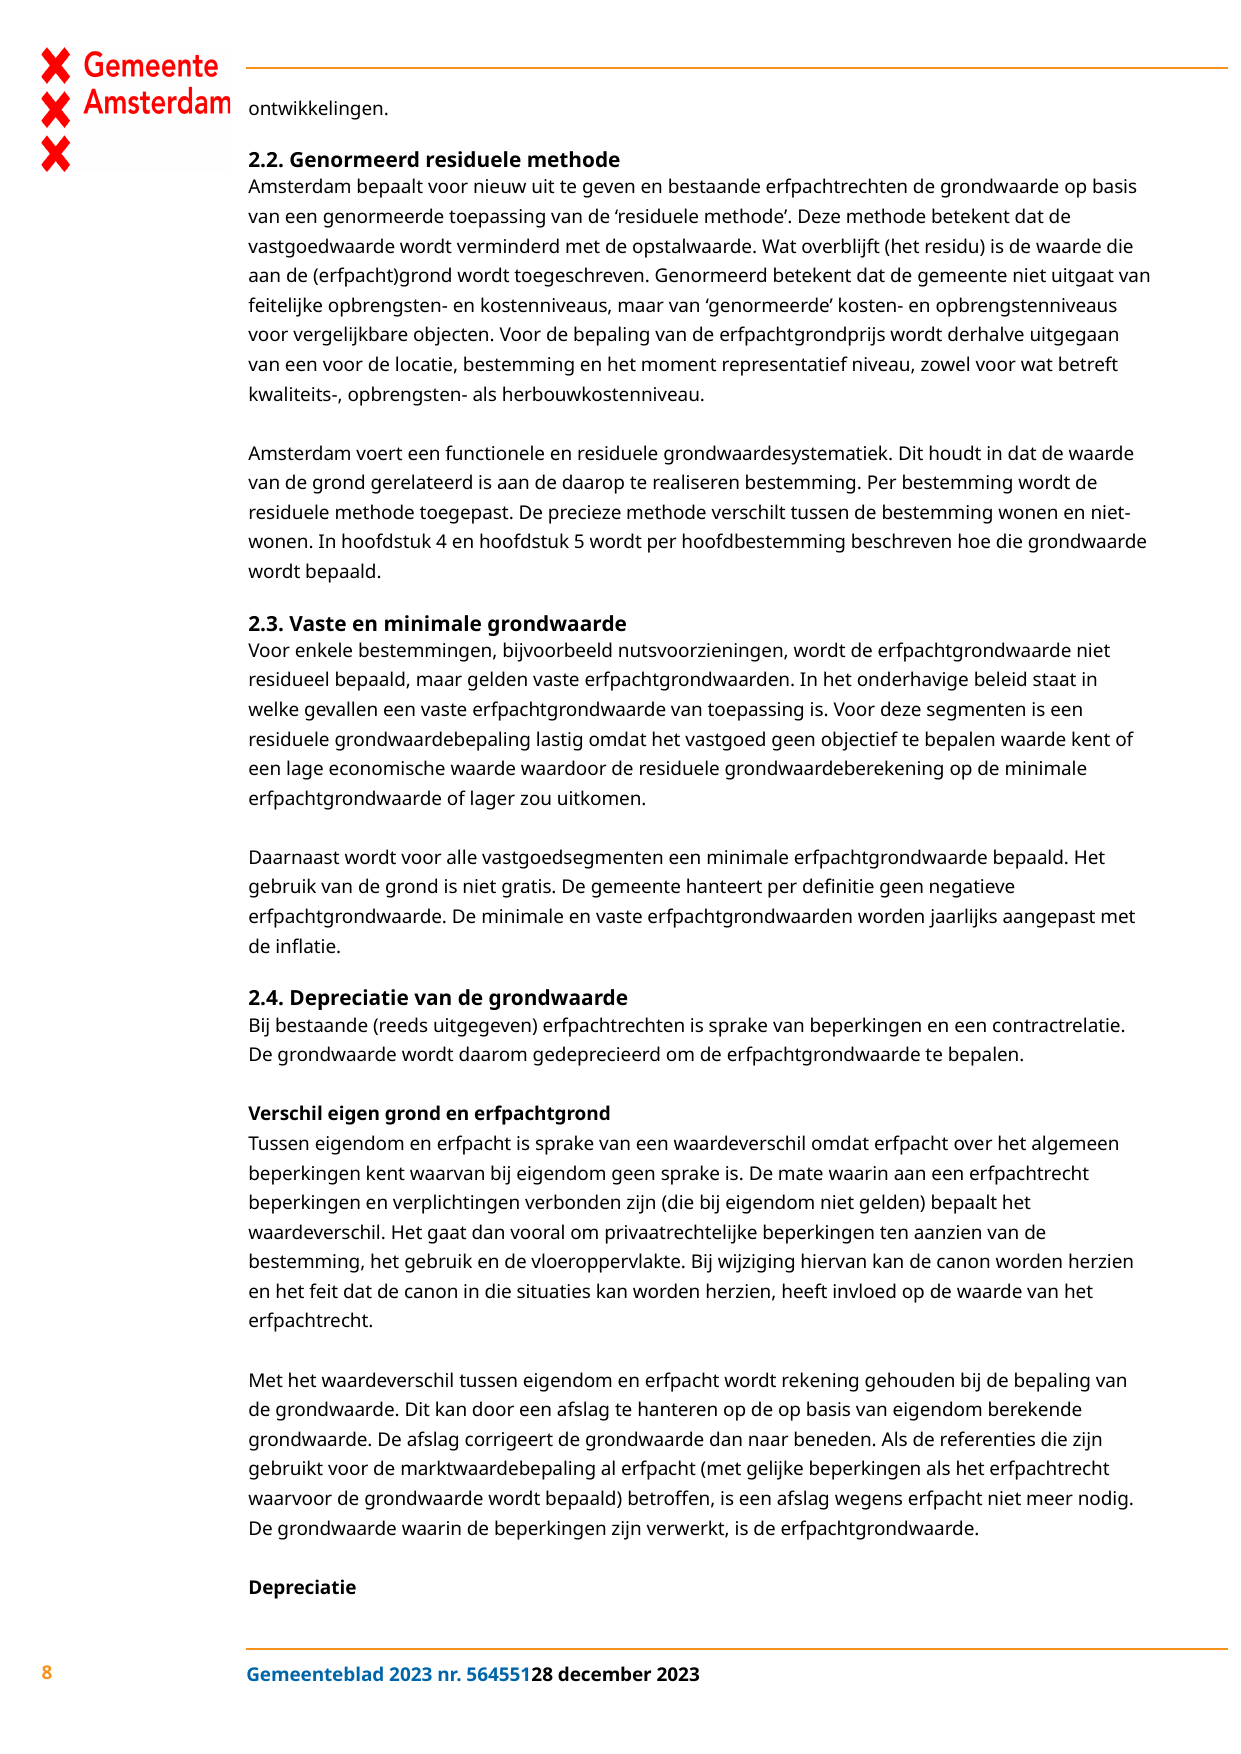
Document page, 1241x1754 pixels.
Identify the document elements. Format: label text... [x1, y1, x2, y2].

text 2.2. Genormeerd residuele methode [248, 145, 1152, 174]
text ontwikkelingen. [248, 95, 1152, 121]
text Daarnaast wordt voor alle vastgoedsegmenten een minimale erfpachtgrondwaarde bepaald. Het gebruik van de grond is niet gratis. De gemeente hanteert per definitie geen negatieve erfpachtgrondwaarde. De minimale en vaste erfpachtgrondwaarden worden jaarlijks aangepast met de inflatie. [248, 844, 1152, 959]
text Met het waardeverschil tussen eigendom en erfpacht wordt rekening gehouden bij de bepaling van de grondwaarde. Dit kan door een afslag te hanteren op de op basis van eigendom berekende grondwaarde. De afslag corrigeert de grondwaarde dan naar beneden. Als de referenties die zijn gebruikt voor de marktwaardebepaling al erfpacht (met gelijke beperkingen als het erfpachtrecht waarvoor de grondwaarde wordt bepaald) betroffen, is een afslag wegens erfpacht niet meer nodig. De grondwaarde waarin de beperkingen zijn verwerkt, is de erfpachtgrondwaarde. [248, 1367, 1152, 1540]
text Voor enkele bestemmingen, bijvoorbeeld nutsvoorzieningen, wordt de erfpachtgrondwaarde niet residueel bepaald, maar gelden vaste erfpachtgrondwaarden. In het onderhavige beleid staat in welke gevallen een vaste erfpachtgrondwaarde van toepassing is. Voor deze segmenten is een residuele grondwaardebepaling lastig omdat het vastgoed geen objectief te bepalen waarde kent of een lage economische waarde waardoor de residuele grondwaardeberekening op de minimale erfpachtgrondwaarde of lager zou uitkomen. [248, 637, 1152, 811]
picture [41, 47, 231, 172]
text Depreciatie [248, 1574, 1152, 1599]
text Tussen eigendom en erfpacht is sprake van een waardeverschil omdat erfpacht over het algemeen beperkingen kent waarvan bij eigendom geen sprake is. De mate waarin aan een erfpachtrecht beperkingen en verplichtingen verbonden zijn (die bij eigendom niet gelden) bepaalt het waardeverschil. Het gaat dan vooral om privaatrechtelijke beperkingen ten aanzien van de bestemming, het gebruik en de vloeroppervlakte. Bij wijziging hiervan kan de canon worden herzien en het feit dat de canon in die situaties kan worden herzien, heeft invloed op de waarde van het erfpachtrecht. [248, 1130, 1152, 1333]
text 2.3. Vaste en minimale grondwaarde [248, 609, 1152, 637]
text Amsterdam voert een functionele en residuele grondwaardesystematiek. Dit houdt in dat de waarde van de grond gerelateerd is aan de daarop te realiseren bestemming. Per bestemming wordt de residuele methode toegepast. De precieze methode verschilt tussen de bestemming wonen en niet-wonen. In hoofdstuk 4 en hoofdstuk 5 wordt per hoofdbestemming beschreven hoe die grondwaarde wordt bepaald. [248, 440, 1152, 584]
text Verschil eigen grond en erfpachtgrond [248, 1101, 1152, 1126]
text Bij bestaande (reeds uitgegeven) erfpachtrechten is sprake van beperkingen en een contractrelatie. De grondwaarde wordt daarom gedeprecieerd om de erfpachtgrondwaarde te bepalen. [248, 1012, 1152, 1067]
text Amsterdam bepaalt voor nieuw uit te geven en bestaande erfpachtrechten de grondwaarde op basis van een genormeerde toepassing van de ‘residuele methode’. Deze methode betekent dat de vastgoedwaarde wordt verminderd met de opstalwaarde. Wat overblijft (het residu) is de waarde die aan de (erfpacht)grond wordt toegeschreven. Genormeerd betekent dat de gemeente niet uitgaat van feitelijke opbrengsten- en kostenniveaus, maar van ‘genormeerde’ kosten- en opbrengstenniveaus voor vergelijkbare objecten. Voor de bepaling van de erfpachtgrondprijs wordt derhalve uitgegaan van een voor de locatie, bestemming en het moment representatief niveau, zowel voor wat betreft kwaliteits-, opbrengsten- als herbouwkostenniveau. [248, 174, 1152, 406]
text 2.4. Depreciatie van de grondwaarde [248, 983, 1152, 1012]
